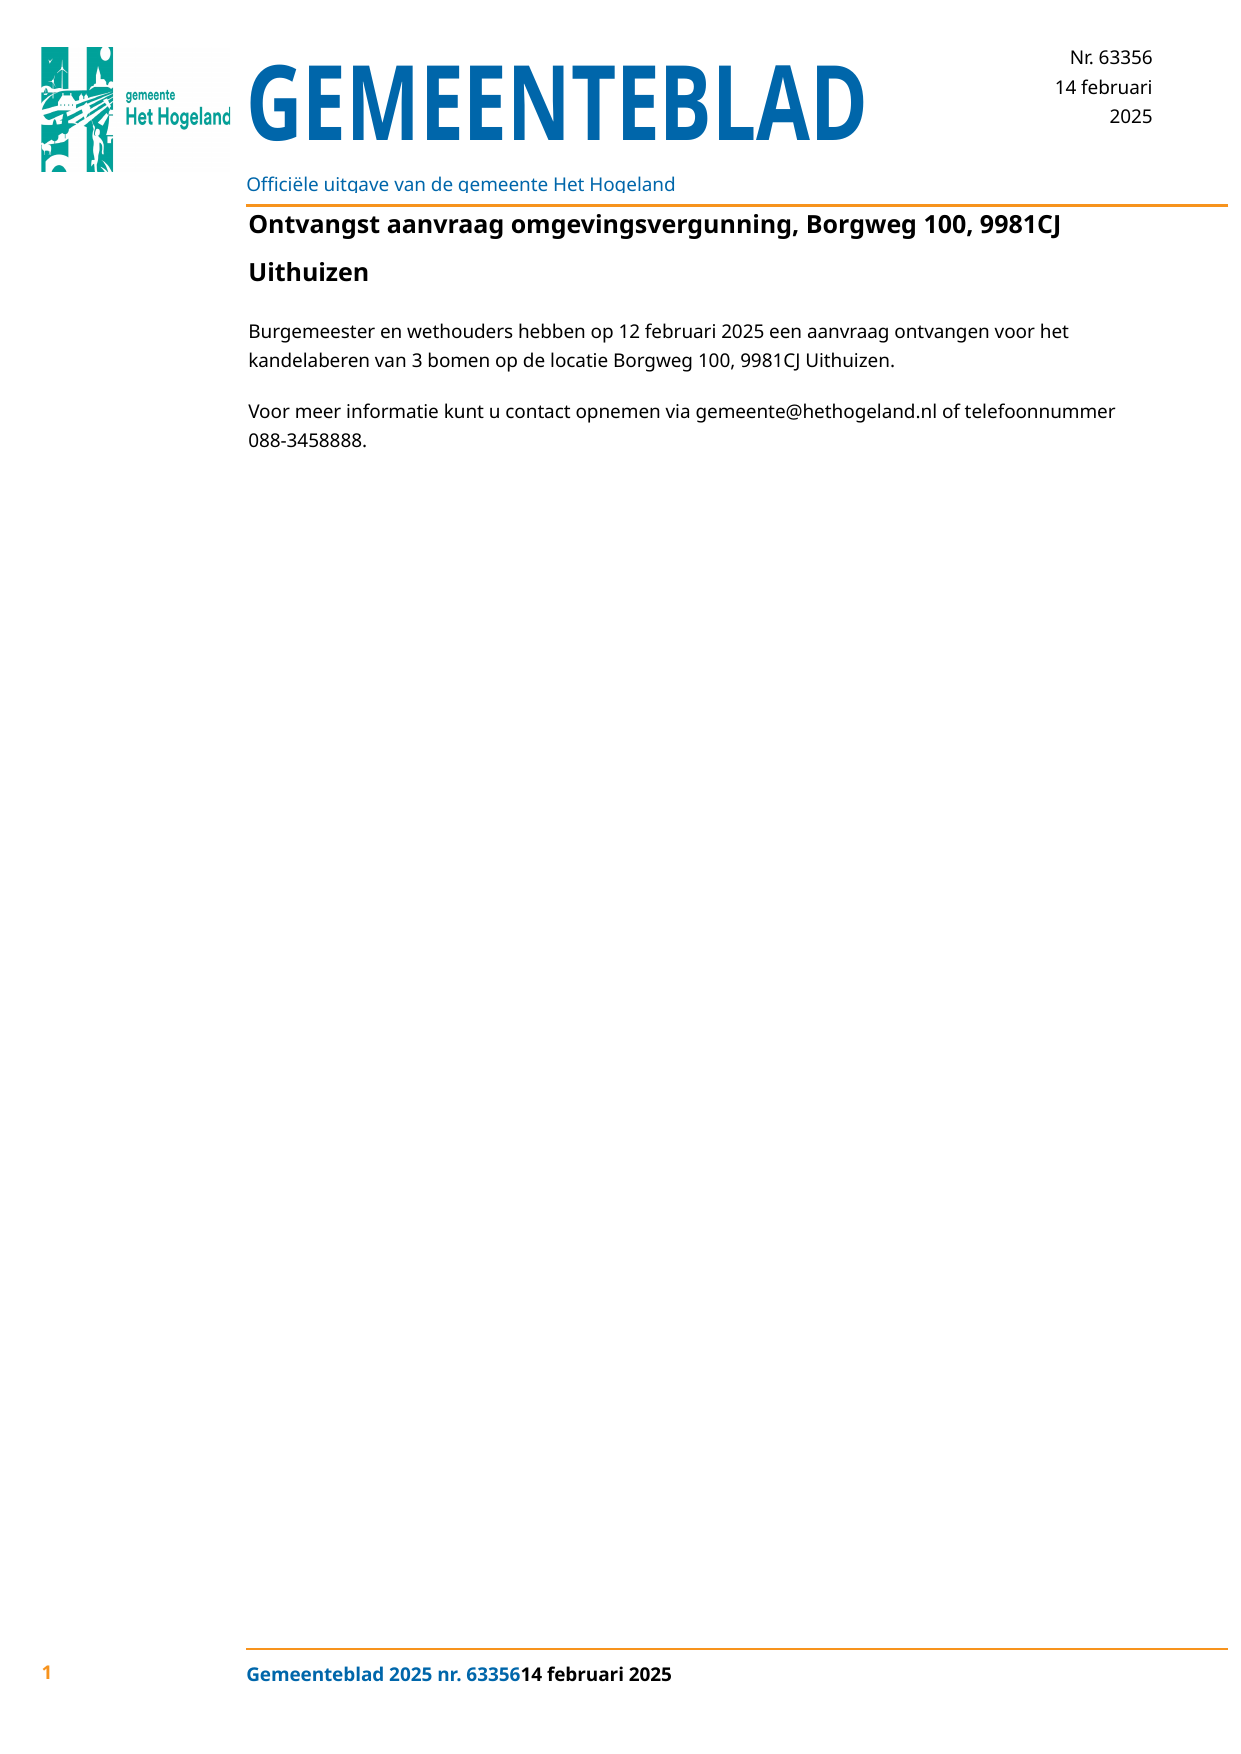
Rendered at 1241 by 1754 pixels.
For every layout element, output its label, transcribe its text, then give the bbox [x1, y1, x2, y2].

text Burgemeester en wethouders hebben op 12 februari 2025 een aanvraag ontvangen voor het kandelaberen van 3 bomen op de locatie Borgweg 100, 9981CJ Uithuizen. [248, 318, 1152, 373]
text Ontvangst aanvraag omgevingsvergunning, Borgweg 100, 9981CJ Uithuizen [248, 207, 1152, 288]
picture [41, 47, 231, 172]
text Voor meer informatie kunt u contact opnemen via gemeente@hethogeland.nl of telefoonnummer 088-3458888. [248, 398, 1152, 453]
